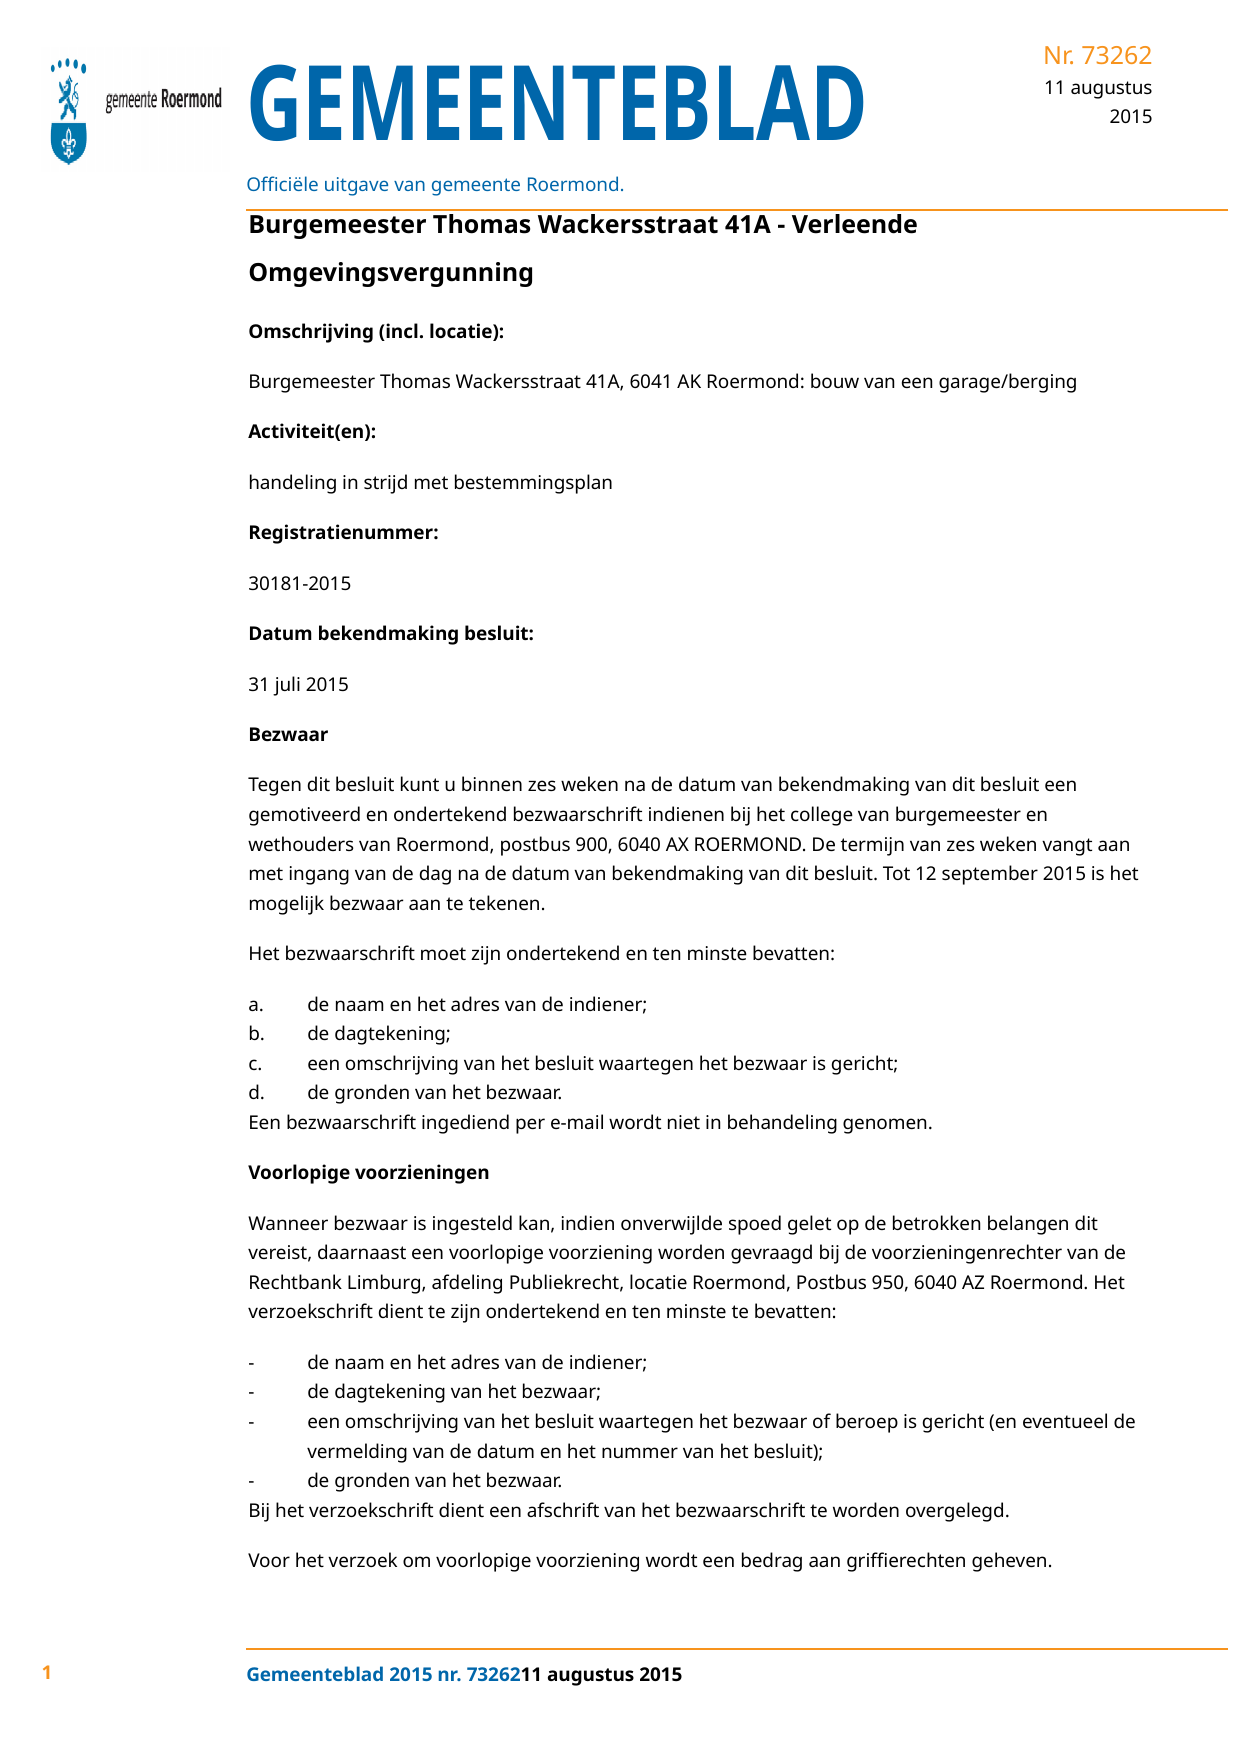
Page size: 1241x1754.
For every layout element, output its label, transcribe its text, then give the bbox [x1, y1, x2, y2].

text handeling in strijd met bestemmingsplan [248, 469, 1152, 495]
text Activiteit(en): [248, 419, 1152, 444]
text Een bezwaarschrift ingediend per e-mail wordt niet in behandeling genomen. [248, 1109, 1152, 1135]
list een omschrijving van het besluit waartegen het bezwaar is gericht; [248, 1050, 1152, 1076]
text 30181-2015 [248, 570, 1152, 596]
list een omschrijving van het besluit waartegen het bezwaar of beroep is gericht (en eventueel de vermelding van de datum en het nummer van het besluit); [248, 1408, 1152, 1464]
list de dagtekening; [248, 1020, 1152, 1046]
list de naam en het adres van de indiener; [248, 1349, 1152, 1375]
text Datum bekendmaking besluit: [248, 620, 1152, 646]
text Omschrijving (incl. locatie): [248, 318, 1152, 344]
text 31 juli 2015 [248, 671, 1152, 697]
text Tegen dit besluit kunt u binnen zes weken na de datum van bekendmaking van dit besluit een gemotiveerd en ondertekend bezwaarschrift indienen bij het college van burgemeester en wethouders van Roermond, postbus 900, 6040 AX ROERMOND. De termijn van zes weken vangt aan met ingang van de dag na de datum van bekendmaking van dit besluit. Tot 12 september 2015 is het mogelijk bezwaar aan te tekenen. [248, 772, 1152, 916]
picture [41, 47, 231, 172]
text Voorlopige voorzieningen [248, 1159, 1152, 1185]
text Bezwaar [248, 721, 1152, 747]
text Burgemeester Thomas Wackersstraat 41A, 6041 AK Roermond: bouw van een garage/berging [248, 368, 1152, 394]
text Registratienummer: [248, 519, 1152, 545]
text Wanneer bezwaar is ingesteld kan, indien onverwijlde spoed gelet op de betrokken belangen dit vereist, daarnaast een voorlopige voorziening worden gevraagd bij de voorzieningenrechter van de Rechtbank Limburg, afdeling Publiekrecht, locatie Roermond, Postbus 950, 6040 AZ Roermond. Het verzoekschrift dient te zijn ondertekend en ten minste te bevatten: [248, 1210, 1152, 1324]
text Burgemeester Thomas Wackersstraat 41A - Verleende Omgevingsvergunning [248, 211, 1152, 288]
text Voor het verzoek om voorlopige voorziening wordt een bedrag aan griffierechten geheven. [248, 1547, 1152, 1573]
list de gronden van het bezwaar. [248, 1467, 1152, 1493]
list de naam en het adres van de indiener; [248, 991, 1152, 1017]
text Bij het verzoekschrift dient een afschrift van het bezwaarschrift te worden overgelegd. [248, 1497, 1152, 1523]
list de dagtekening van het bezwaar; [248, 1379, 1152, 1404]
list de gronden van het bezwaar. [248, 1079, 1152, 1105]
text Het bezwaarschrift moet zijn ondertekend en ten minste bevatten: [248, 940, 1152, 966]
